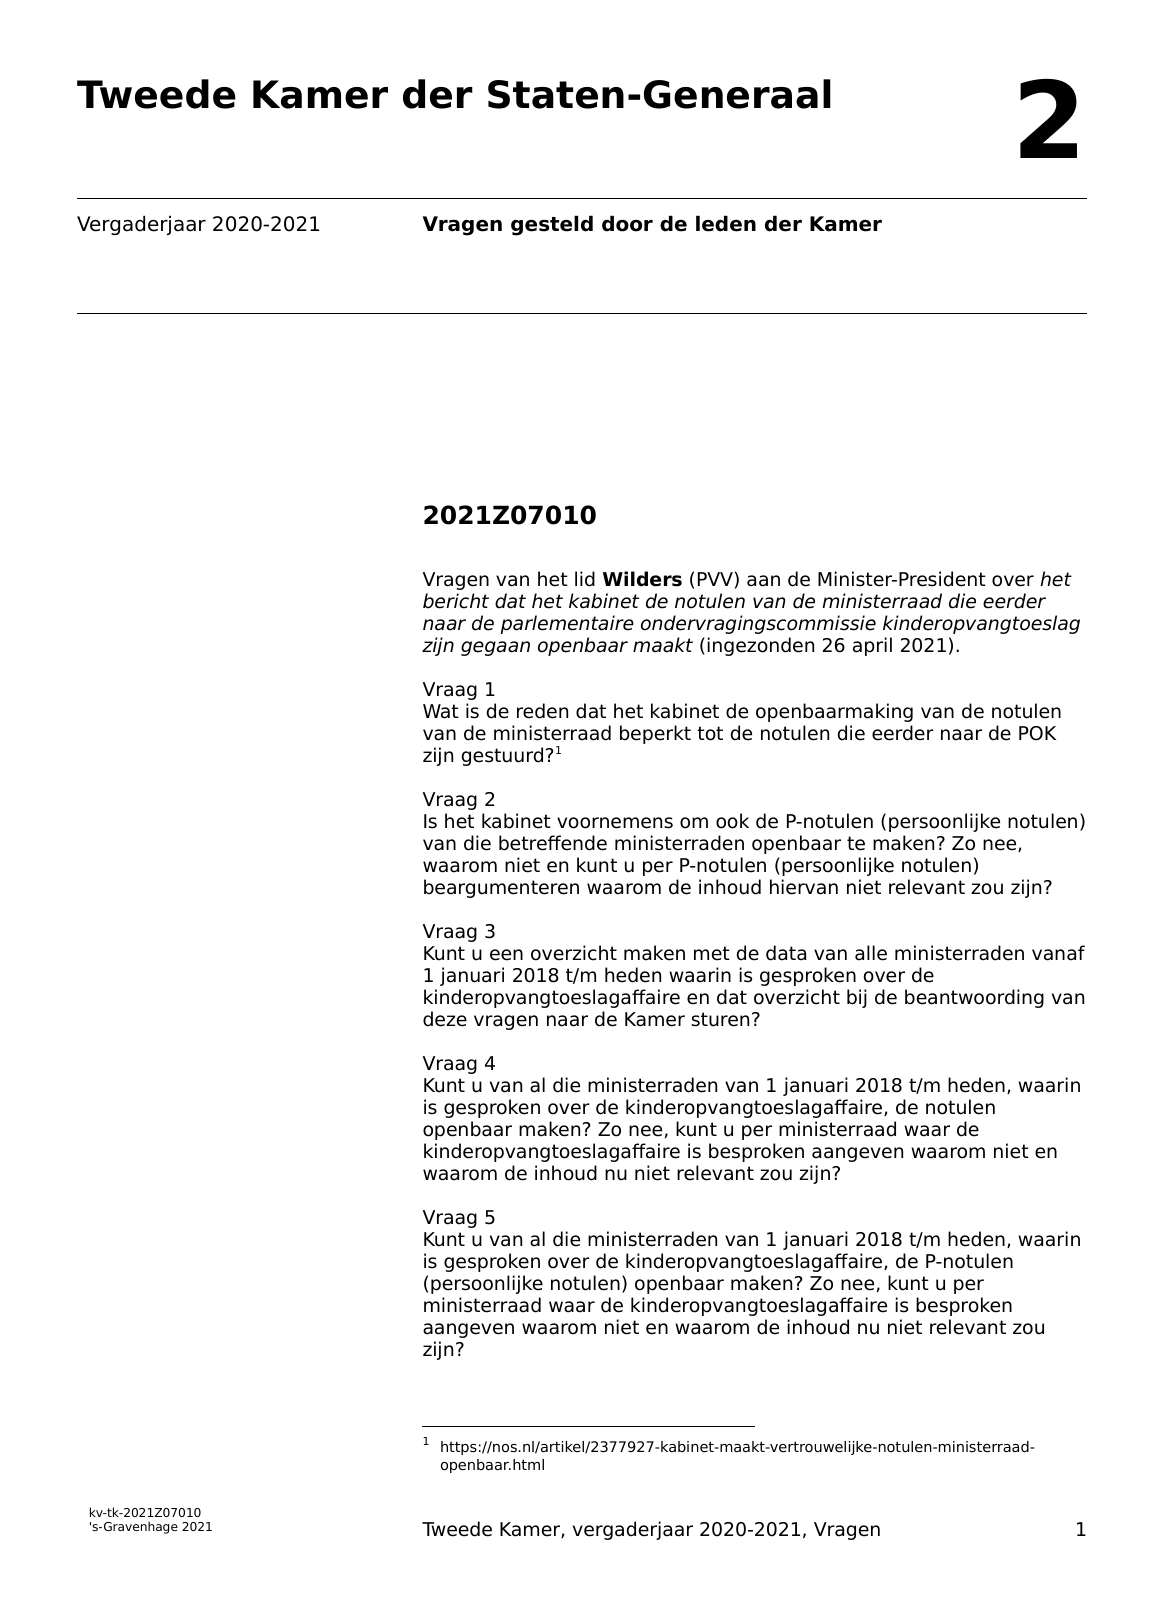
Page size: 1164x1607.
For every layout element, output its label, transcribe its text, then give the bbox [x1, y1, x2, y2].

text Wat is de reden dat het kabinet de openbaarmaking van de notulen van de ministerraad beperkt tot de notulen die eerder naar de POK zijn gestuurd? [422, 701, 1087, 767]
text Kunt u van al die ministerraden van 1 januari 2018 t/m heden, waarin is gesproken over de kinderopvangtoeslagaffaire, de P-notulen (persoonlijke notulen) openbaar maken? Zo nee, kunt u per ministerraad waar de kinderopvangtoeslagaffaire is besproken aangeven waarom niet en waarom de inhoud nu niet relevant zou zijn? [422, 1229, 1087, 1361]
text Vraag 3 [422, 921, 1087, 943]
table_header 2 [886, 59, 1087, 198]
text 's-Gravenhage 2021 [88, 1520, 323, 1534]
text Is het kabinet voornemens om ook de P-notulen (persoonlijke notulen) van die betreffende ministerraden openbaar te maken? Zo nee, waarom niet en kunt u per P-notulen (persoonlijke notulen) beargumenteren waarom de inhoud hiervan niet relevant zou zijn? [422, 811, 1087, 899]
text Vraag 1 [422, 679, 1087, 701]
text https://nos.nl/artikel/2377927-kabinet-maakt-vertrouwelijke-notulen-ministerraad-openbaar.html [422, 1435, 1087, 1474]
text Vraag 4 [422, 1053, 1087, 1075]
table_header Tweede Kamer der Staten-Generaal [77, 59, 886, 198]
table_cell Vergaderjaar 2020-2021 [77, 199, 422, 313]
text kv-tk-2021Z07010 [88, 1506, 323, 1520]
table_cell Vragen gesteld door de leden der Kamer [422, 199, 1087, 313]
text 2021Z07010 [422, 501, 1087, 531]
text Vraag 5 [422, 1207, 1087, 1229]
text Kunt u een overzicht maken met de data van alle ministerraden vanaf 1 januari 2018 t/m heden waarin is gesproken over de kinderopvangtoeslagaffaire en dat overzicht bij de beantwoording van deze vragen naar de Kamer sturen? [422, 943, 1087, 1031]
text Vraag 2 [422, 789, 1087, 811]
text Vragen van het lid Wilders (PVV) aan de Minister-President over het bericht dat het kabinet de notulen van de ministerraad die eerder naar de parlementaire ondervragingscommissie kinderopvangtoeslag zijn gegaan openbaar maakt (ingezonden 26 april 2021). [422, 569, 1087, 657]
text Kunt u van al die ministerraden van 1 januari 2018 t/m heden, waarin is gesproken over de kinderopvangtoeslagaffaire, de notulen openbaar maken? Zo nee, kunt u per ministerraad waar de kinderopvangtoeslagaffaire is besproken aangeven waarom niet en waarom de inhoud nu niet relevant zou zijn? [422, 1075, 1087, 1185]
